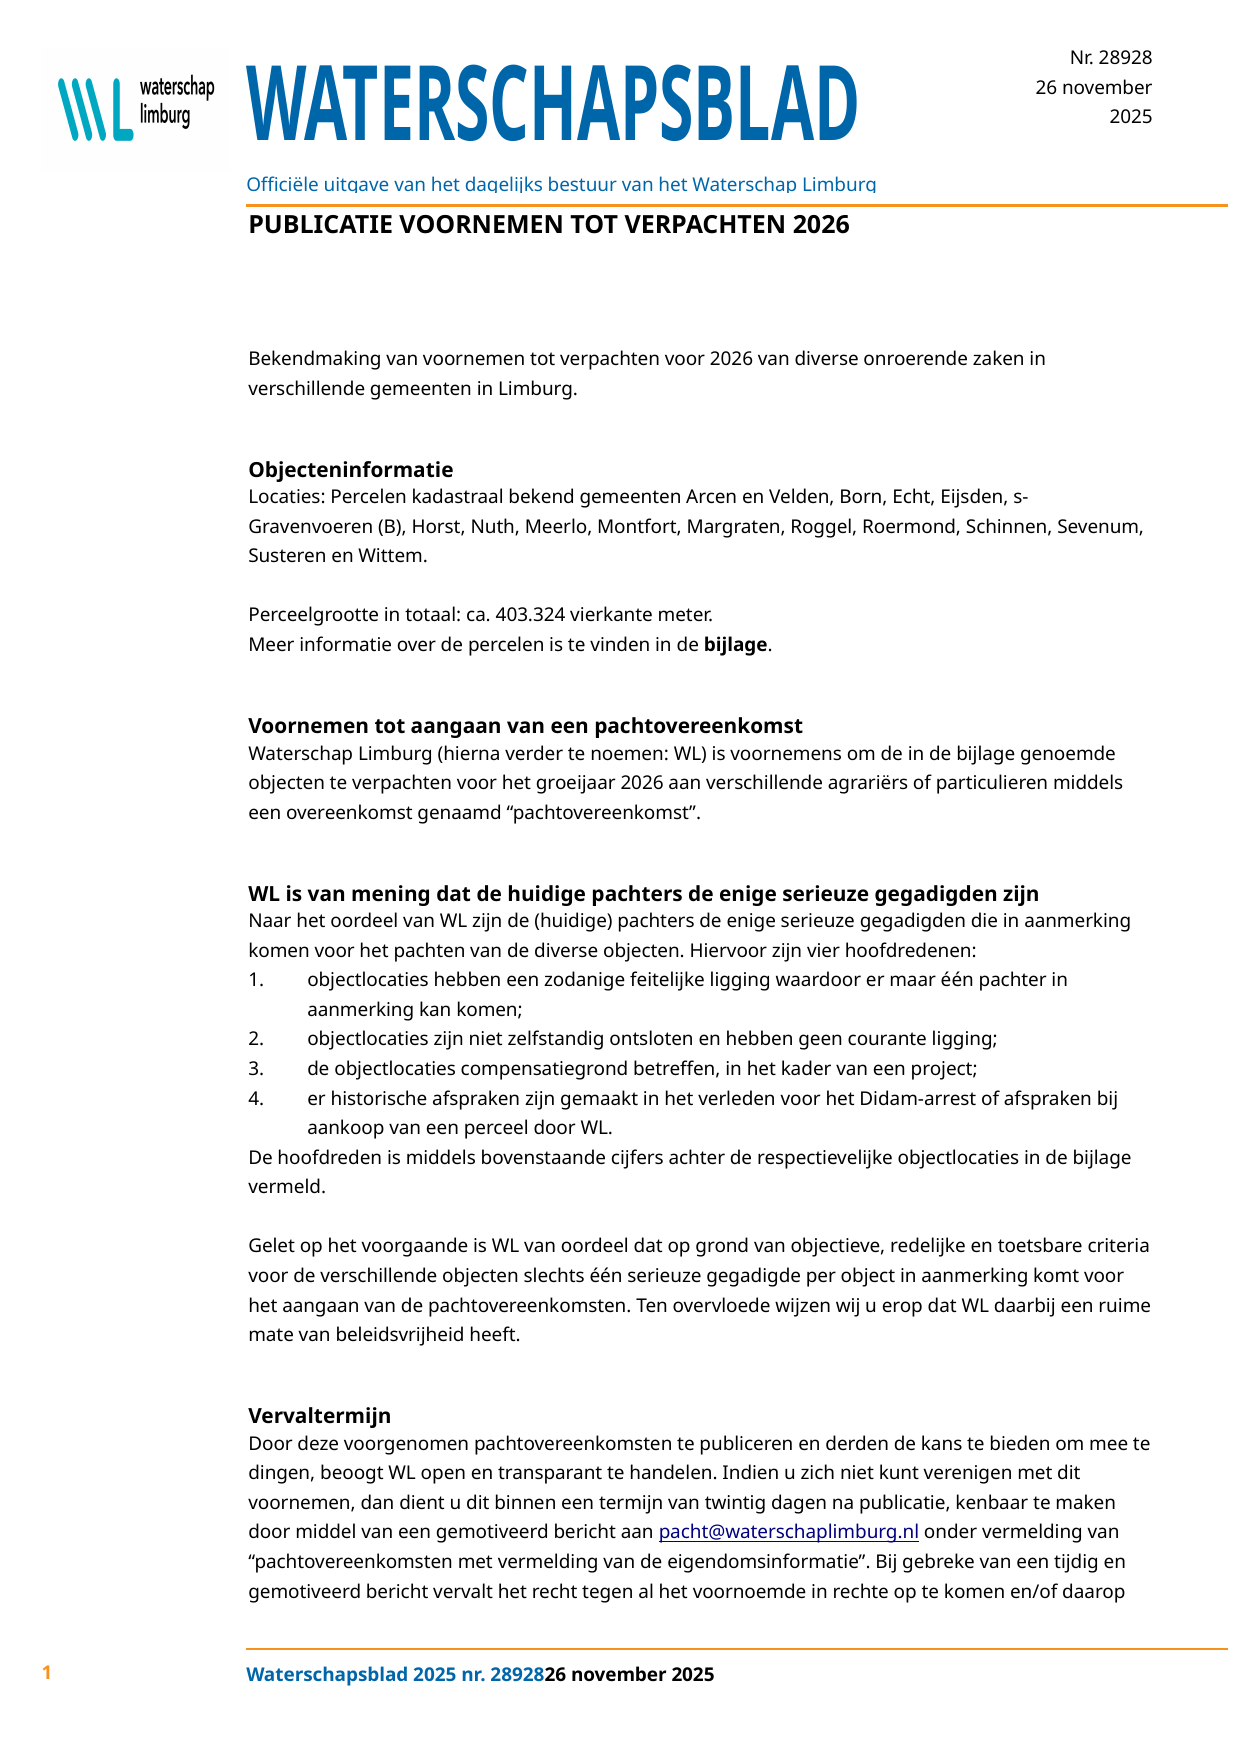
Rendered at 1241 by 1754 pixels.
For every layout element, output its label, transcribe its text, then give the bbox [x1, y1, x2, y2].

list er historische afspraken zijn gemaakt in het verleden voor het Didam-arrest of afspraken bij aankoop van een perceel door WL. [248, 1085, 1152, 1140]
text PUBLICATIE VOORNEMEN TOT VERPACHTEN 2026 [248, 207, 1152, 241]
text Objecteninformatie [248, 455, 1152, 483]
text Vervaltermijn [248, 1401, 1152, 1430]
text Bekendmaking van voornemen tot verpachten voor 2026 van diverse onroerende zaken in verschillende gemeenten in Limburg. [248, 345, 1152, 401]
picture [41, 47, 231, 172]
text WL is van mening dat de huidige pachters de enige serieuze gegadigden zijn [248, 879, 1152, 907]
text Waterschap Limburg (hierna verder te noemen: WL) is voornemens om de in de bijlage genoemde objecten te verpachten voor het groeijaar 2026 aan verschillende agrariërs of particulieren middels een overeenkomst genaamd “pachtovereenkomst”. [248, 740, 1152, 824]
text Locaties: Percelen kadastraal bekend gemeenten Arcen en Velden, Born, Echt, Eijsden, s-Gravenvoeren (B), Horst, Nuth, Meerlo, Montfort, Margraten, Roggel, Roermond, Schinnen, Sevenum, Susteren en Wittem. [248, 483, 1152, 568]
text Naar het oordeel van WL zijn de (huidige) pachters de enige serieuze gegadigden die in aanmerking komen voor het pachten van de diverse objecten. Hiervoor zijn vier hoofdredenen: [248, 907, 1152, 963]
list objectlocaties zijn niet zelfstandig ontsloten en hebben geen courante ligging; [248, 1026, 1152, 1051]
text Meer informatie over de percelen is te vinden in de bijlage. [248, 631, 1152, 657]
list de objectlocaties compensatiegrond betreffen, in het kader van een project; [248, 1055, 1152, 1081]
list objectlocaties hebben een zodanige feitelijke ligging waardoor er maar één pachter in aanmerking kan komen; [248, 966, 1152, 1022]
text Perceelgrootte in totaal: ca. 403.324 vierkante meter. [248, 602, 1152, 627]
text Voornemen tot aangaan van een pachtovereenkomst [248, 711, 1152, 740]
text De hoofdreden is middels bovenstaande cijfers achter de respectievelijke objectlocaties in de bijlage vermeld. [248, 1144, 1152, 1199]
text Gelet op het voorgaande is WL van oordeel dat op grond van objectieve, redelijke en toetsbare criteria voor de verschillende objecten slechts één serieuze gegadigde per object in aanmerking komt voor het aangaan van de pachtovereenkomsten. Ten overvloede wijzen wij u erop dat WL daarbij een ruime mate van beleidsvrijheid heeft. [248, 1233, 1152, 1347]
text Door deze voorgenomen pachtovereenkomsten te publiceren en derden de kans te bieden om mee te dingen, beoogt WL open en transparant te handelen. Indien u zich niet kunt verenigen met dit voornemen, dan dient u dit binnen een termijn van twintig dagen na publicatie, kenbaar te maken door middel van een gemotiveerd bericht aan pacht@waterschaplimburg.nl onder vermelding van “pachtovereenkomsten met vermelding van de eigendomsinformatie”. Bij gebreke van een tijdig en gemotiveerd bericht vervalt het recht tegen al het voornoemde in rechte op te komen en/of daarop [248, 1430, 1152, 1603]
